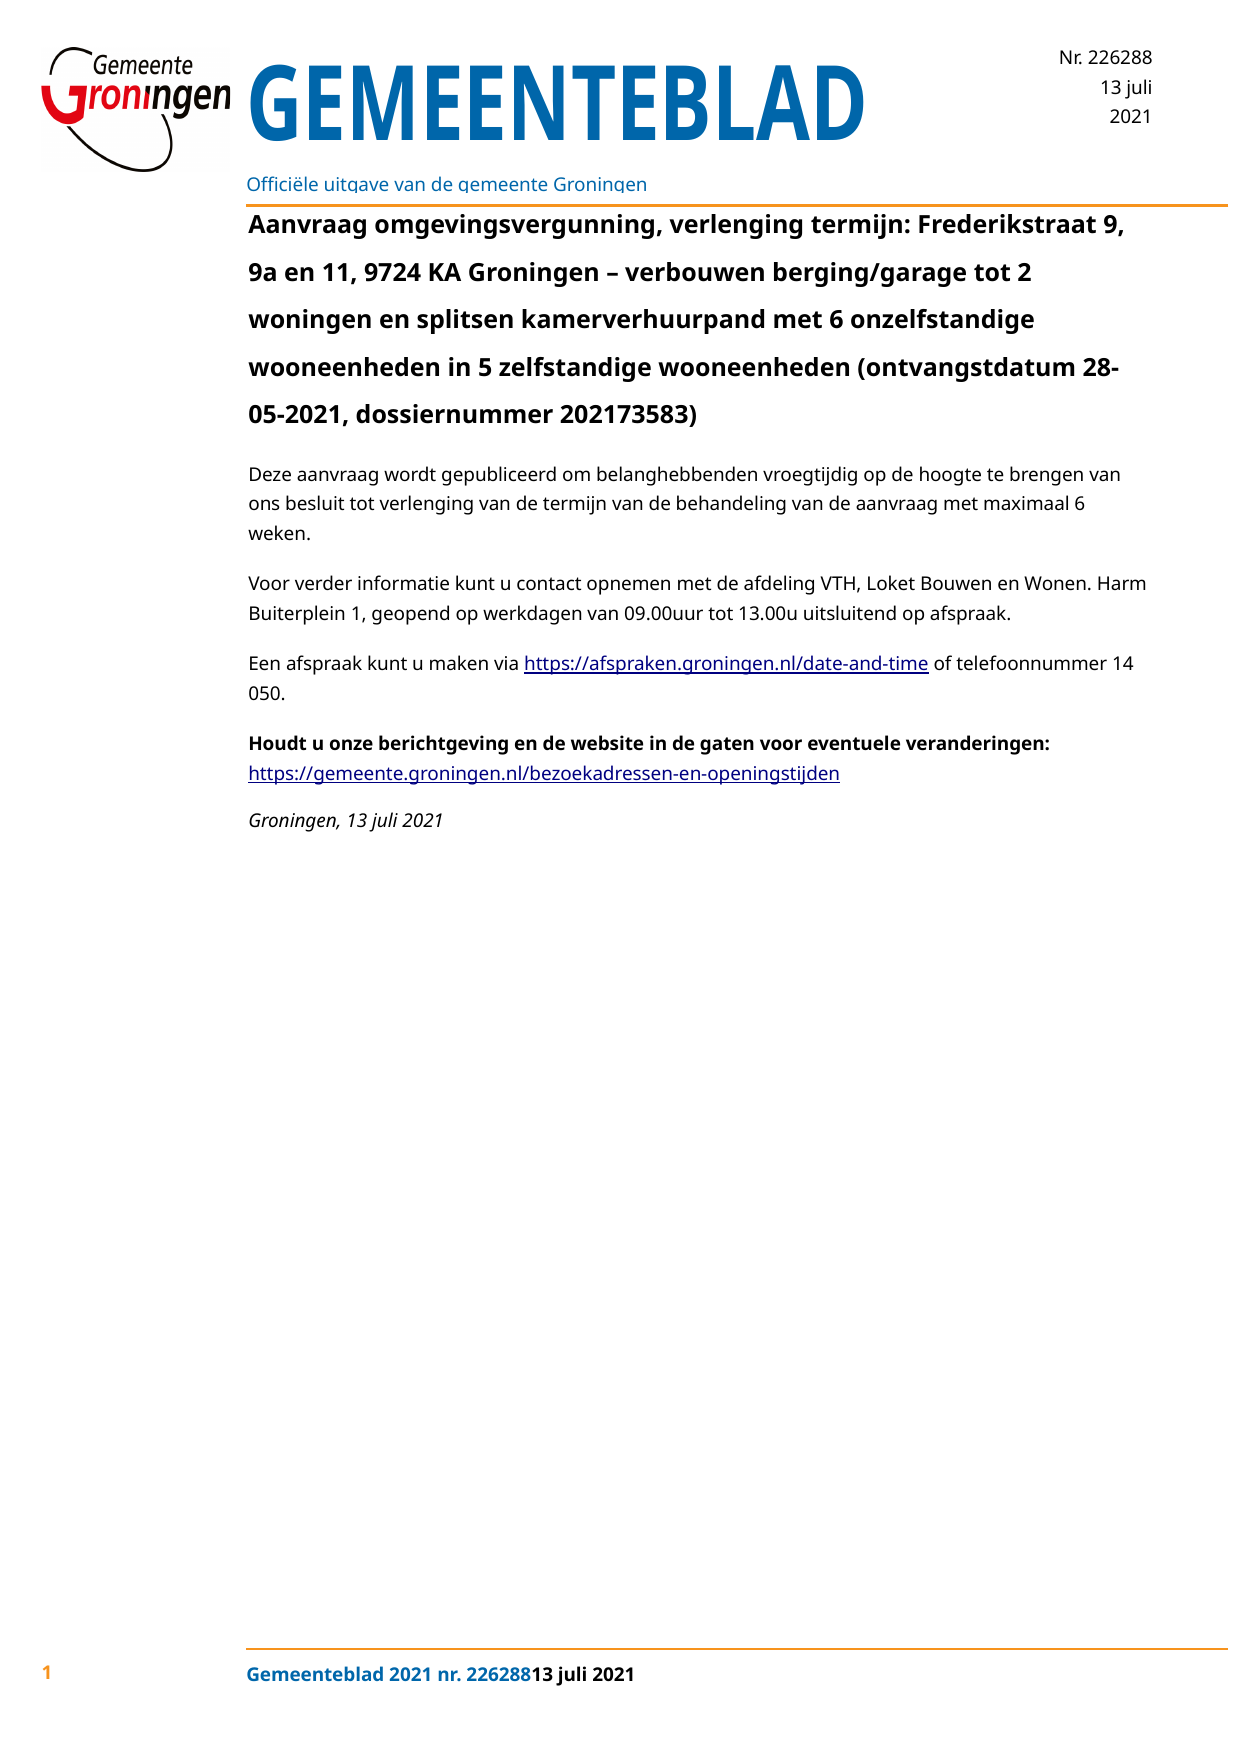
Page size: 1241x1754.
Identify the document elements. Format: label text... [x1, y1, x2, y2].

picture [41, 47, 231, 172]
text Aanvraag omgevingsvergunning, verlenging termijn: Frederikstraat 9, 9a en 11, 9724 KA Groningen – verbouwen berging/garage tot 2 woningen en splitsen kamerverhuurpand met 6 onzelfstandige wooneenheden in 5 zelfstandige wooneenheden (ontvangstdatum 28-05-2021, dossiernummer 202173583) [248, 207, 1152, 431]
text Een afspraak kunt u maken via https://afspraken.groningen.nl/date-and-time of telefoonnummer 14 050. [248, 650, 1152, 706]
text Deze aanvraag wordt gepubliceerd om belanghebbenden vroegtijdig op de hoogte te brengen van ons besluit tot verlenging van de termijn van de behandeling van de aanvraag met maximaal 6 weken. [248, 461, 1152, 546]
text Houdt u onze berichtgeving en de website in de gaten voor eventuele veranderingen: https://gemeente.groningen.nl/bezoekadressen-en-openingstijden [248, 730, 1152, 786]
text Groningen, 13 juli 2021 [248, 808, 1152, 833]
text Voor verder informatie kunt u contact opnemen met de afdeling VTH, Loket Bouwen en Wonen. Harm Buiterplein 1, geopend op werkdagen van 09.00uur tot 13.00u uitsluitend op afspraak. [248, 570, 1152, 626]
